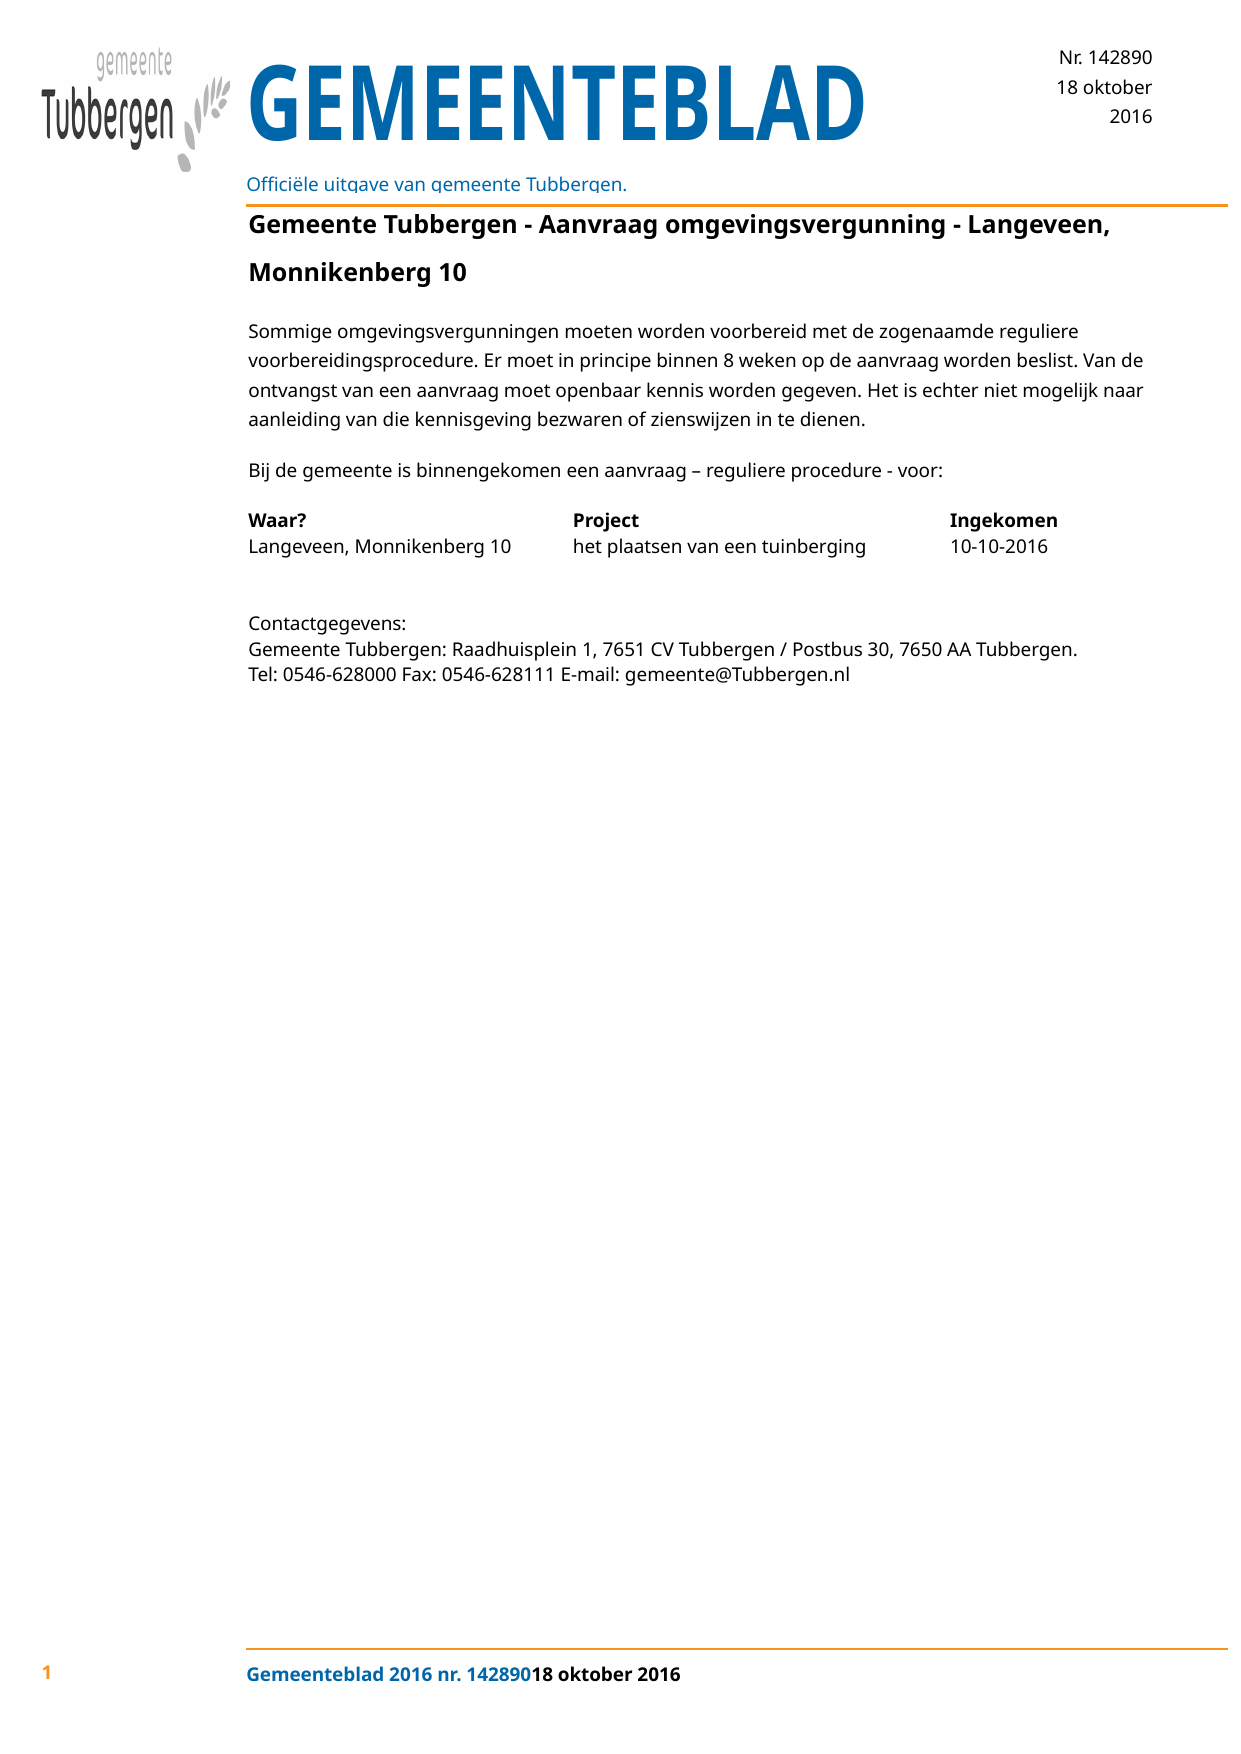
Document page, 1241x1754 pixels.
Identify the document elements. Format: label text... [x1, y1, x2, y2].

text Gemeente Tubbergen - Aanvraag omgevingsvergunning - Langeveen, Monnikenberg 10 [248, 207, 1152, 288]
text Tel: 0546-628000 Fax: 0546-628111 E-mail: gemeente@Tubbergen.nl [248, 662, 1152, 687]
table_cell 10-10-2016 [950, 533, 1152, 559]
table_header Waar? [248, 508, 573, 533]
text Gemeente Tubbergen: Raadhuisplein 1, 7651 CV Tubbergen / Postbus 30, 7650 AA Tubbergen. [248, 636, 1152, 662]
table_cell Langeveen, Monnikenberg 10 [248, 533, 573, 559]
table_header Project [573, 508, 950, 533]
picture [41, 47, 231, 172]
text Bij de gemeente is binnengekomen een aanvraag – reguliere procedure - voor: [248, 457, 1152, 483]
table_cell het plaatsen van een tuinberging [573, 533, 950, 559]
table_header Ingekomen [950, 508, 1152, 533]
text Sommige omgevingsvergunningen moeten worden voorbereid met de zogenaamde reguliere voorbereidingsprocedure. Er moet in principe binnen 8 weken op de aanvraag worden beslist. Van de ontvangst van een aanvraag moet openbaar kennis worden gegeven. Het is echter niet mogelijk naar aanleiding van die kennisgeving bezwaren of zienswijzen in te dienen. [248, 318, 1152, 432]
text Contactgegevens: [248, 610, 1152, 636]
